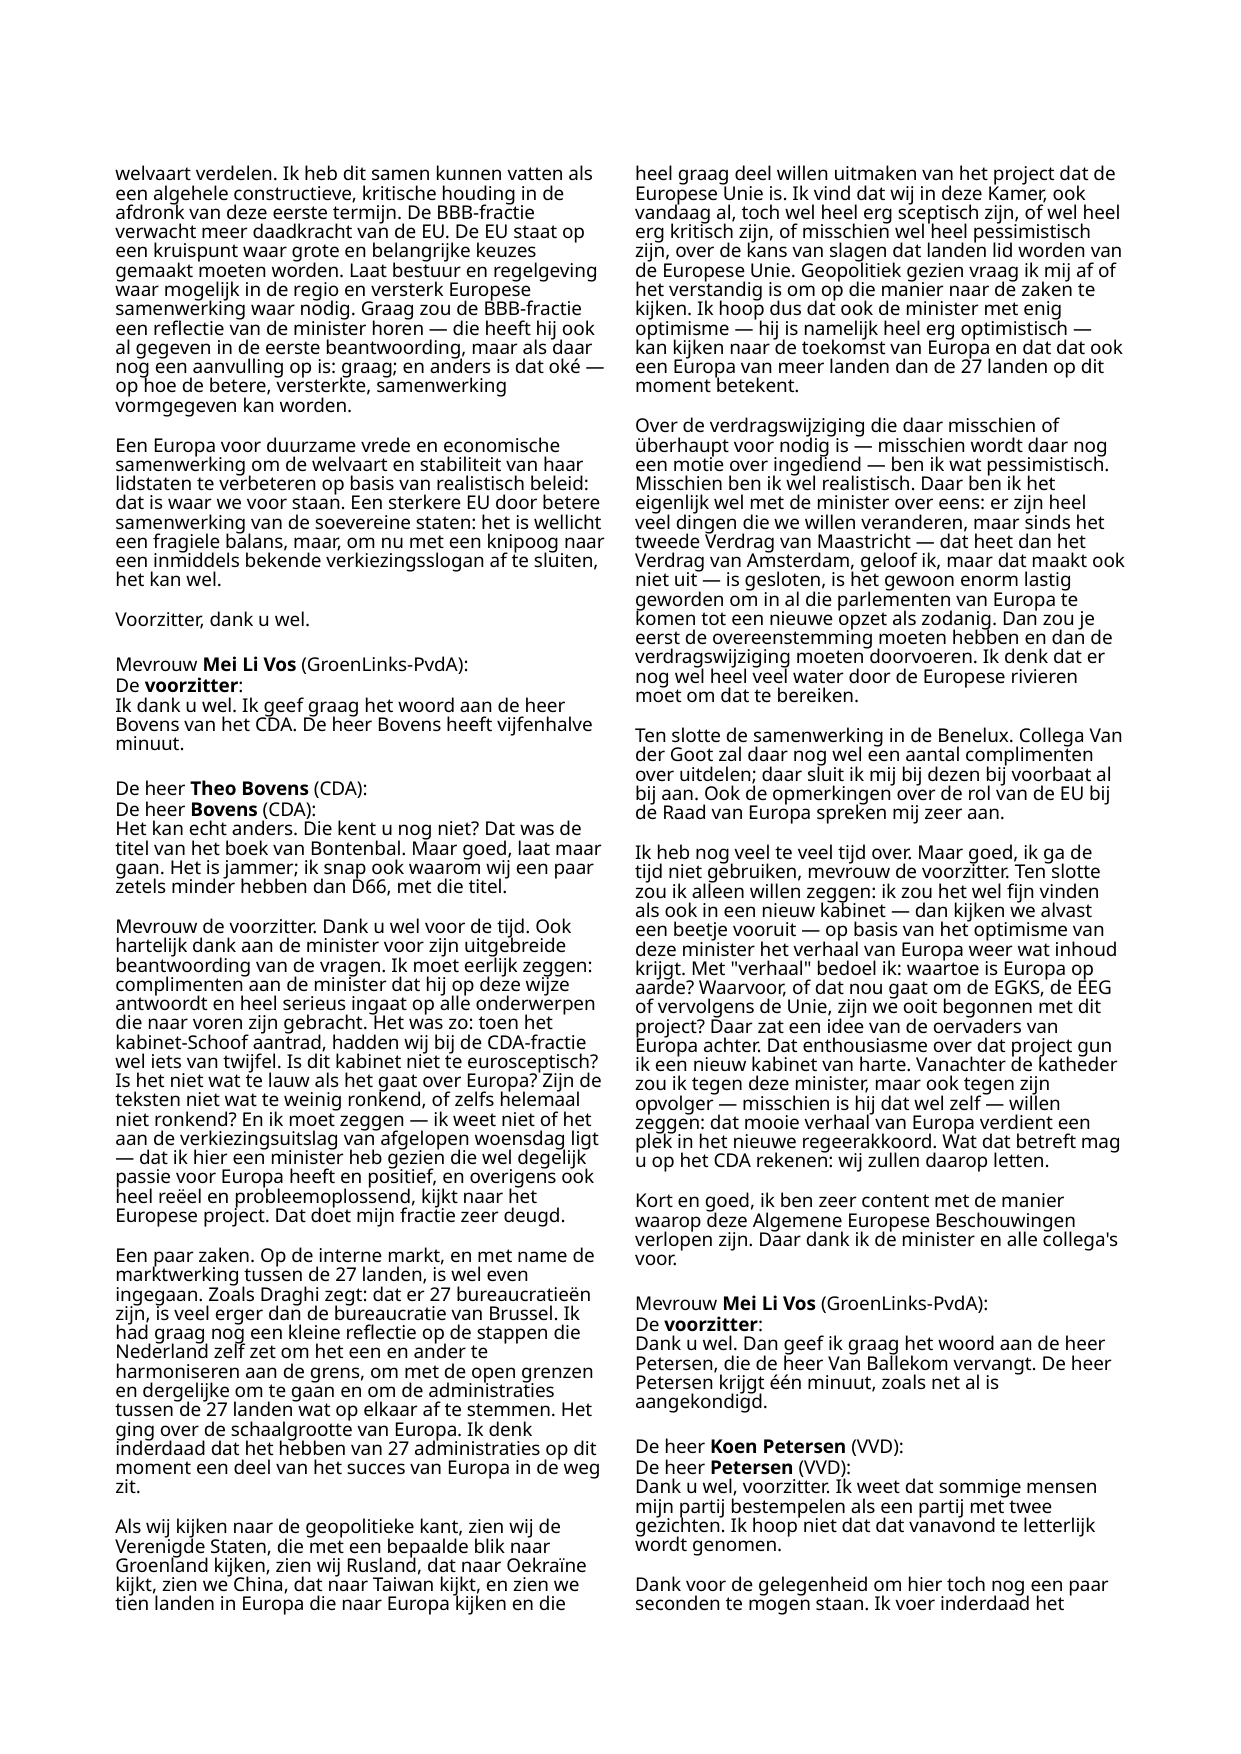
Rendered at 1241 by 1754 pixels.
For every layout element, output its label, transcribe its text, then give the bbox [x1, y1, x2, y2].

text De heer Theo Bovens (CDA): [115, 775, 605, 801]
text Dank u wel, voorzitter. Ik weet dat sommige mensen mijn partij bestempelen als een partij met twee gezichten. Ik hoop niet dat dat vanavond te letterlijk wordt genomen. [635, 1478, 1125, 1555]
text Een Europa voor duurzame vrede en economische samenwerking om de welvaart en stabiliteit van haar lidstaten te verbeteren op basis van realistisch beleid: dat is waar we voor staan. Een sterkere EU door betere samenwerking van de soevereine staten: het is wellicht een fragiele balans, maar, om nu met een knipoog naar een inmiddels bekende verkiezingsslogan af te sluiten, het kan wel. [115, 437, 605, 591]
text Dank u wel. Dan geef ik graag het woord aan de heer Petersen, die de heer Van Ballekom vervangt. De heer Petersen krijgt één minuut, zoals net al is aangekondigd. [635, 1335, 1125, 1412]
text Ik heb nog veel te veel tijd over. Maar goed, ik ga de tijd niet gebruiken, mevrouw de voorzitter. Ten slotte zou ik alleen willen zeggen: ik zou het wel fijn vinden als ook in een nieuw kabinet — dan kijken we alvast een beetje vooruit — op basis van het optimisme van deze minister het verhaal van Europa weer wat inhoud krijgt. Met "verhaal" bedoel ik: waartoe is Europa op aarde? Waarvoor, of dat nou gaat om de EGKS, de EEG of vervolgens de Unie, zijn we ooit begonnen met dit project? Daar zat een idee van de oervaders van Europa achter. Dat enthousiasme over dat project gun ik een nieuw kabinet van harte. Vanachter de katheder zou ik tegen deze minister, maar ook tegen zijn opvolger — misschien is hij dat wel zelf — willen zeggen: dat mooie verhaal van Europa verdient een plek in het nieuwe regeerakkoord. Wat dat betreft mag u op het CDA rekenen: wij zullen daarop letten. [635, 844, 1125, 1172]
text De heer Petersen (VVD): [635, 1459, 1125, 1478]
text Dank voor de gelegenheid om hier toch nog een paar seconden te mogen staan. Ik voer inderdaad het [635, 1576, 1125, 1615]
text Ten slotte de samenwerking in de Benelux. Collega Van der Goot zal daar nog wel een aantal complimenten over uitdelen; daar sluit ik mij bij dezen bij voorbaat al bij aan. Ook de opmerkingen over de rol van de EU bij de Raad van Europa spreken mij zeer aan. [635, 727, 1125, 823]
text De heer Bovens (CDA): [115, 801, 605, 820]
text De heer Koen Petersen (VVD): [635, 1433, 1125, 1459]
text Kort en goed, ik ben zeer content met de manier waarop deze Algemene Europese Beschouwingen verlopen zijn. Daar dank ik de minister en alle collega's voor. [635, 1192, 1125, 1269]
text Mevrouw Mei Li Vos (GroenLinks-PvdA): [635, 1290, 1125, 1316]
text De voorzitter: [115, 677, 605, 697]
text De voorzitter: [635, 1316, 1125, 1335]
text Over de verdragswijziging die daar misschien of überhaupt voor nodig is — misschien wordt daar nog een motie over ingediend — ben ik wat pessimistisch. Misschien ben ik wel realistisch. Daar ben ik het eigenlijk wel met de minister over eens: er zijn heel veel dingen die we willen veranderen, maar sinds het tweede Verdrag van Maastricht — dat heet dan het Verdrag van Amsterdam, geloof ik, maar dat maakt ook niet uit — is gesloten, is het gewoon enorm lastig geworden om in al die parlementen van Europa te komen tot een nieuwe opzet als zodanig. Dan zou je eerst de overeenstemming moeten hebben en dan de verdragswijziging moeten doorvoeren. Ik denk dat er nog wel heel veel water door de Europese rivieren moet om dat te bereiken. [635, 417, 1125, 706]
text Ik dank u wel. Ik geef graag het woord aan de heer Bovens van het CDA. De heer Bovens heeft vijfenhalve minuut. [115, 697, 605, 754]
text Voorzitter, dank u wel. [115, 611, 605, 631]
text Mevrouw Mei Li Vos (GroenLinks-PvdA): [115, 652, 605, 677]
text heel graag deel willen uitmaken van het project dat de Europese Unie is. Ik vind dat wij in deze Kamer, ook vandaag al, toch wel heel erg sceptisch zijn, of wel heel erg kritisch zijn, of misschien wel heel pessimistisch zijn, over de kans van slagen dat landen lid worden van de Europese Unie. Geopolitiek gezien vraag ik mij af of het verstandig is om op die manier naar de zaken te kijken. Ik hoop dus dat ook de minister met enig optimisme — hij is namelijk heel erg optimistisch — kan kijken naar de toekomst van Europa en dat dat ook een Europa van meer landen dan de 27 landen op dit moment betekent. [635, 165, 1125, 397]
text Een paar zaken. Op de interne markt, en met name de marktwerking tussen de 27 landen, is wel even ingegaan. Zoals Draghi zegt: dat er 27 bureaucratieën zijn, is veel erger dan de bureaucratie van Brussel. Ik had graag nog een kleine reflectie op de stappen die Nederland zelf zet om het een en ander te harmoniseren aan de grens, om met de open grenzen en dergelijke om te gaan en om de administraties tussen de 27 landen wat op elkaar af te stemmen. Het ging over de schaalgrootte van Europa. Ik denk inderdaad dat het hebben van 27 administraties op dit moment een deel van het succes van Europa in de weg zit. [115, 1247, 605, 1498]
text welvaart verdelen. Ik heb dit samen kunnen vatten als een algehele constructieve, kritische houding in de afdronk van deze eerste termijn. De BBB-fractie verwacht meer daadkracht van de EU. De EU staat op een kruispunt waar grote en belangrijke keuzes gemaakt moeten worden. Laat bestuur en regelgeving waar mogelijk in de regio en versterk Europese samenwerking waar nodig. Graag zou de BBB-fractie een reflectie van de minister horen — die heeft hij ook al gegeven in de eerste beantwoording, maar als daar nog een aanvulling op is: graag; en anders is dat oké — op hoe de betere, versterkte, samenwerking vormgegeven kan worden. [115, 165, 605, 416]
text Mevrouw de voorzitter. Dank u wel voor de tijd. Ook hartelijk dank aan de minister voor zijn uitgebreide beantwoording van de vragen. Ik moet eerlijk zeggen: complimenten aan de minister dat hij op deze wijze antwoordt en heel serieus ingaat op alle onderwerpen die naar voren zijn gebracht. Het was zo: toen het kabinet-Schoof aantrad, hadden wij bij de CDA-fractie wel iets van twijfel. Is dit kabinet niet te eurosceptisch? Is het niet wat te lauw als het gaat over Europa? Zijn de teksten niet wat te weinig ronkend, of zelfs helemaal niet ronkend? En ik moet zeggen — ik weet niet of het aan de verkiezingsuitslag van afgelopen woensdag ligt — dat ik hier een minister heb gezien die wel degelijk passie voor Europa heeft en positief, en overigens ook heel reëel en probleemoplossend, kijkt naar het Europese project. Dat doet mijn fractie zeer deugd. [115, 918, 605, 1226]
text Het kan echt anders. Die kent u nog niet? Dat was de titel van het boek van Bontenbal. Maar goed, laat maar gaan. Het is jammer; ik snap ook waarom wij een paar zetels minder hebben dan D66, met die titel. [115, 820, 605, 897]
text Als wij kijken naar de geopolitieke kant, zien wij de Verenigde Staten, die met een bepaalde blik naar Groenland kijken, zien wij Rusland, dat naar Oekraïne kijkt, zien we China, dat naar Taiwan kijkt, en zien we tien landen in Europa die naar Europa kijken en die [115, 1518, 605, 1615]
